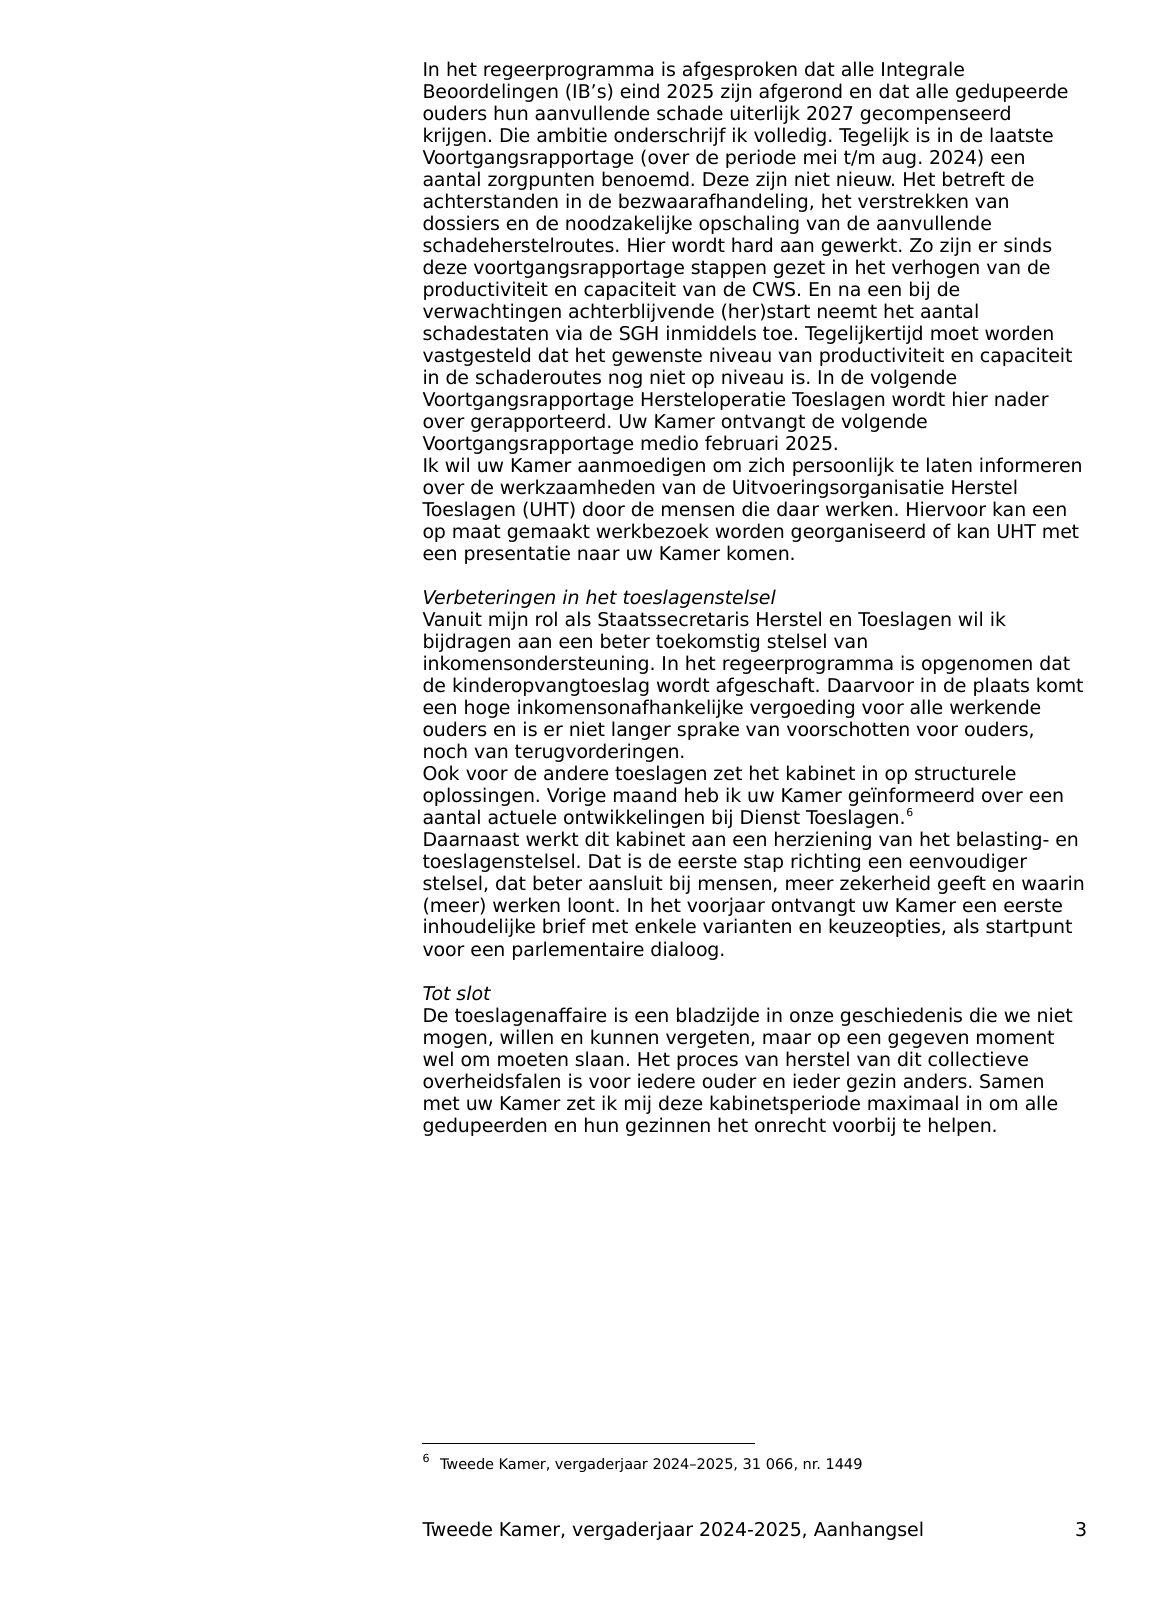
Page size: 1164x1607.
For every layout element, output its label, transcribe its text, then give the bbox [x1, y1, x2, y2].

text Verbeteringen in het toeslagenstelsel [422, 587, 1087, 609]
text Tweede Kamer, vergaderjaar 2024–2025, 31 066, nr. 1449 [422, 1452, 1087, 1474]
text De toeslagenaffaire is een bladzijde in onze geschiedenis die we niet mogen, willen en kunnen vergeten, maar op een gegeven moment wel om moeten slaan. Het proces van herstel van dit collectieve overheidsfalen is voor iedere ouder en ieder gezin anders. Samen met uw Kamer zet ik mij deze kabinetsperiode maximaal in om alle gedupeerden en hun gezinnen het onrecht voorbij te helpen. [422, 1004, 1087, 1136]
text Daarnaast werkt dit kabinet aan een herziening van het belasting- en toeslagenstelsel. Dat is de eerste stap richting een eenvoudiger stelsel, dat beter aansluit bij mensen, meer zekerheid geeft en waarin (meer) werken loont. In het voorjaar ontvangt uw Kamer een eerste inhoudelijke brief met enkele varianten en keuzeopties, als startpunt voor een parlementaire dialoog. [422, 828, 1087, 960]
text Ik wil uw Kamer aanmoedigen om zich persoonlijk te laten informeren over de werkzaamheden van de Uitvoeringsorganisatie Herstel Toeslagen (UHT) door de mensen die daar werken. Hiervoor kan een op maat gemaakt werkbezoek worden georganiseerd of kan UHT met een presentatie naar uw Kamer komen. [422, 455, 1087, 564]
text In het regeerprogramma is afgesproken dat alle Integrale Beoordelingen (IB’s) eind 2025 zijn afgerond en dat alle gedupeerde ouders hun aanvullende schade uiterlijk 2027 gecompenseerd krijgen. Die ambitie onderschrijf ik volledig. Tegelijk is in de laatste Voortgangsrapportage (over de periode mei t/m aug. 2024) een aantal zorgpunten benoemd. Deze zijn niet nieuw. Het betreft de achterstanden in de bezwaarafhandeling, het verstrekken van dossiers en de noodzakelijke opschaling van de aanvullende schadeherstelroutes. Hier wordt hard aan gewerkt. Zo zijn er sinds deze voortgangsrapportage stappen gezet in het verhogen van de productiviteit en capaciteit van de CWS. En na een bij de verwachtingen achterblijvende (her)start neemt het aantal schadestaten via de SGH inmiddels toe. Tegelijkertijd moet worden vastgesteld dat het gewenste niveau van productiviteit en capaciteit in de schaderoutes nog niet op niveau is. In de volgende Voortgangsrapportage Hersteloperatie Toeslagen wordt hier nader over gerapporteerd. Uw Kamer ontvangt de volgende Voortgangsrapportage medio februari 2025. [422, 59, 1087, 455]
text Tot slot [422, 983, 1087, 1004]
text Vanuit mijn rol als Staatssecretaris Herstel en Toeslagen wil ik bijdragen aan een beter toekomstig stelsel van inkomensondersteuning. In het regeerprogramma is opgenomen dat de kinderopvangtoeslag wordt afgeschaft. Daarvoor in de plaats komt een hoge inkomensonafhankelijke vergoeding voor alle werkende ouders en is er niet langer sprake van voorschotten voor ouders, noch van terugvorderingen. [422, 609, 1087, 763]
text Ook voor de andere toeslagen zet het kabinet in op structurele oplossingen. Vorige maand heb ik uw Kamer geïnformeerd over een aantal actuele ontwikkelingen bij Dienst Toeslagen. [422, 763, 1087, 828]
